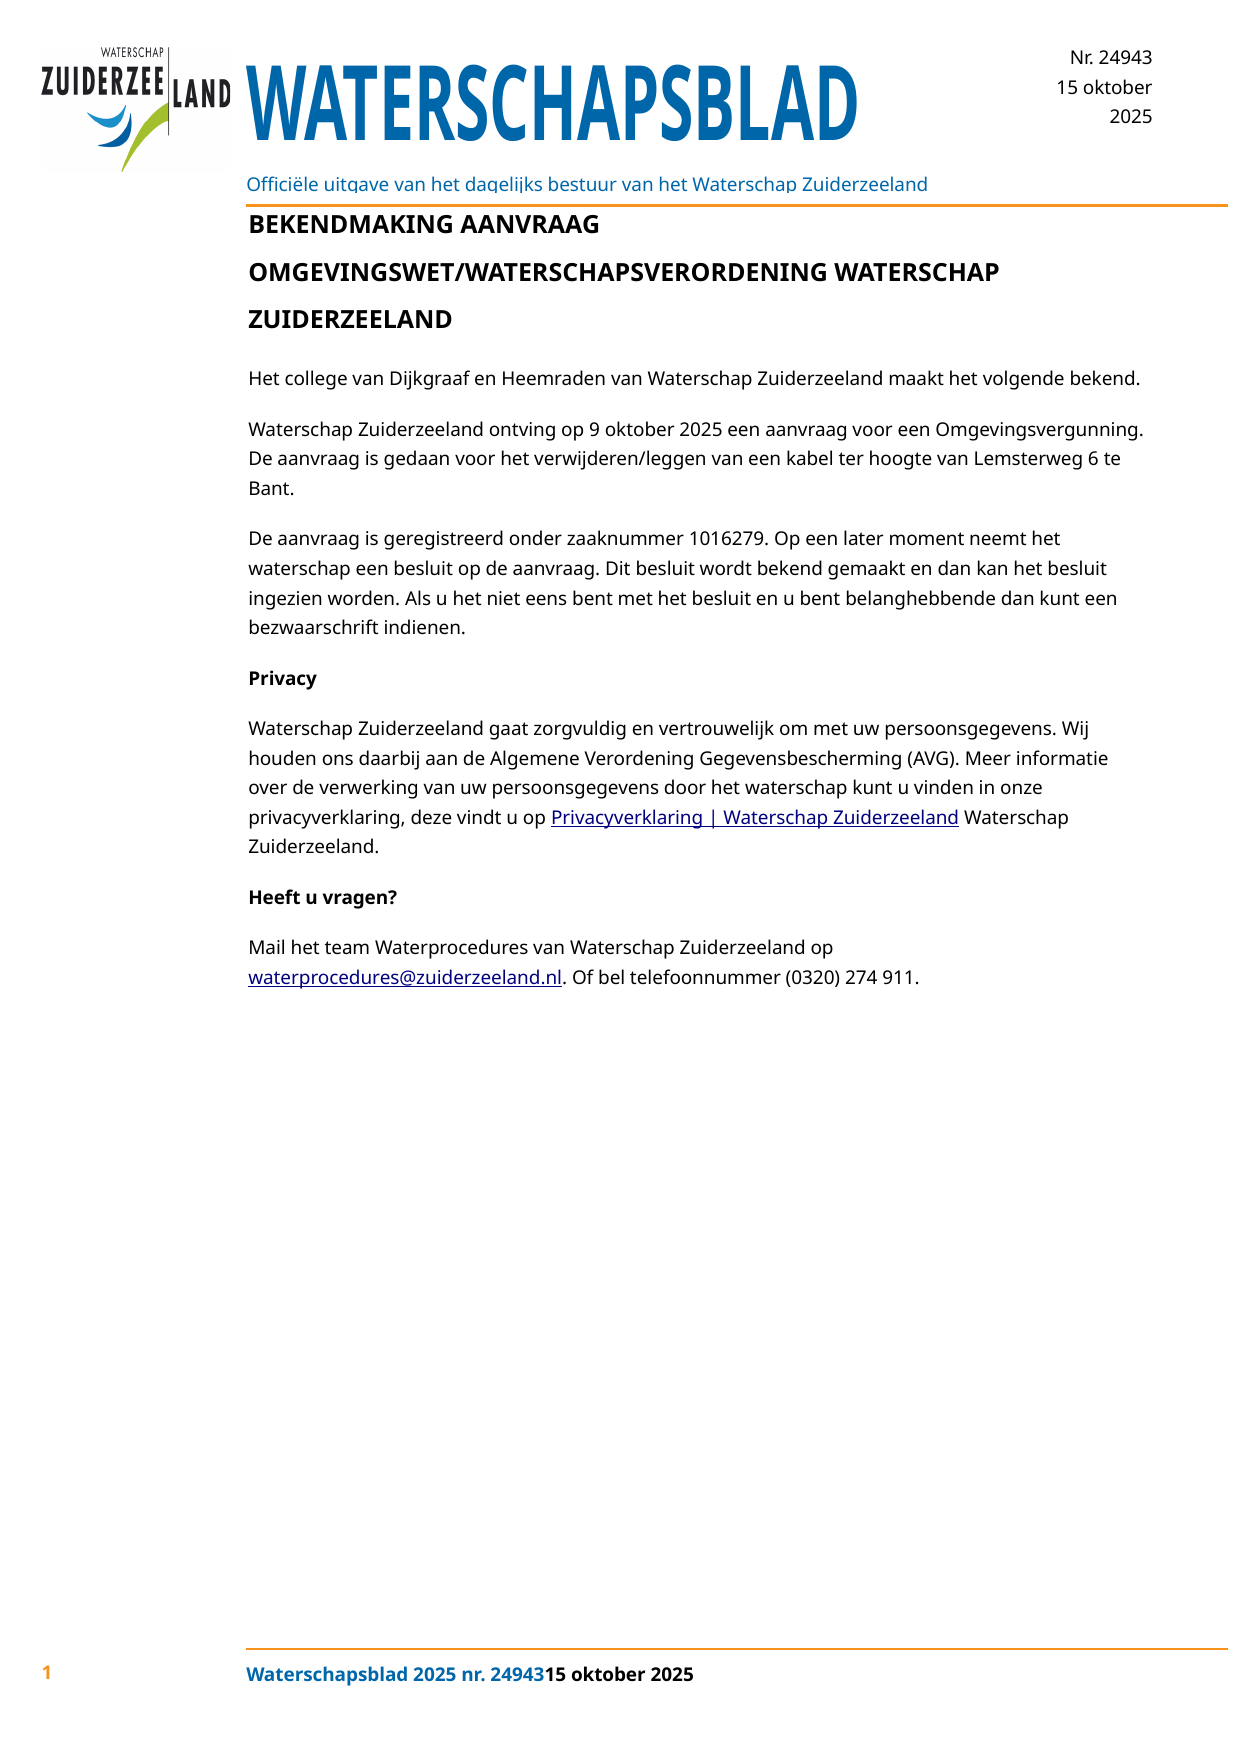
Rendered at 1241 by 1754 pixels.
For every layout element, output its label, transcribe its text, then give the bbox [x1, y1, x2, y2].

text Heeft u vragen? [248, 884, 1152, 909]
text BEKENDMAKING AANVRAAG OMGEVINGSWET/WATERSCHAPSVERORDENING WATERSCHAP ZUIDERZEELAND [248, 207, 1152, 336]
text Waterschap Zuiderzeeland gaat zorgvuldig en vertrouwelijk om met uw persoonsgegevens. Wij houden ons daarbij aan de Algemene Verordening Gegevensbescherming (AVG). Meer informatie over de verwerking van uw persoonsgegevens door het waterschap kunt u vinden in onze privacyverklaring, deze vindt u op Privacyverklaring | Waterschap Zuiderzeeland Waterschap Zuiderzeeland. [248, 715, 1152, 859]
text De aanvraag is geregistreerd onder zaaknummer 1016279. Op een later moment neemt het waterschap een besluit op de aanvraag. Dit besluit wordt bekend gemaakt en dan kan het besluit ingezien worden. Als u het niet eens bent met het besluit en u bent belanghebbende dan kunt een bezwaarschrift indienen. [248, 526, 1152, 640]
text Mail het team Waterprocedures van Waterschap Zuiderzeeland op waterprocedures@zuiderzeeland.nl. Of bel telefoonnummer (0320) 274 911. [248, 934, 1152, 989]
text Privacy [248, 665, 1152, 690]
picture [41, 47, 231, 172]
text Het college van Dijkgraaf en Heemraden van Waterschap Zuiderzeeland maakt het volgende bekend. [248, 366, 1152, 391]
text Waterschap Zuiderzeeland ontving op 9 oktober 2025 een aanvraag voor een Omgevingsvergunning. De aanvraag is gedaan voor het verwijderen/leggen van een kabel ter hoogte van Lemsterweg 6 te Bant. [248, 416, 1152, 501]
